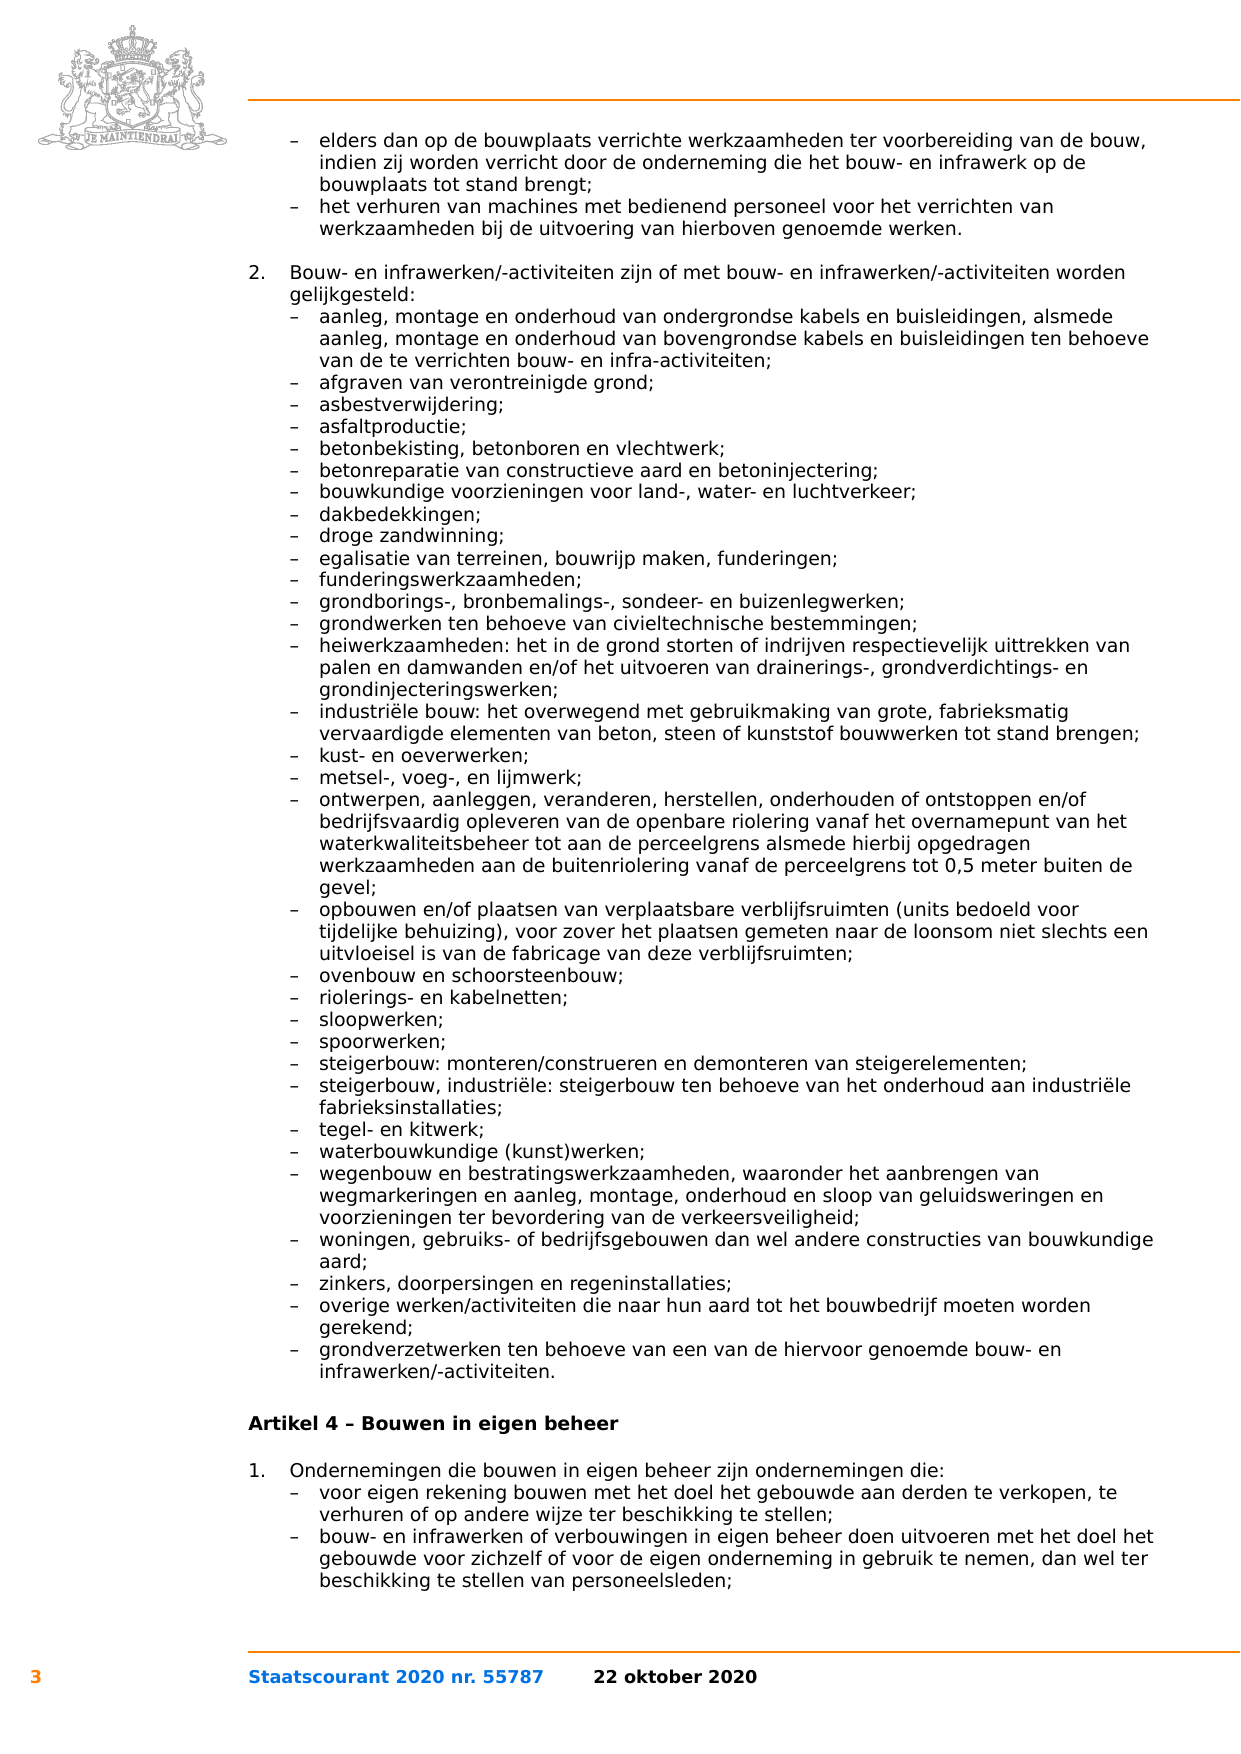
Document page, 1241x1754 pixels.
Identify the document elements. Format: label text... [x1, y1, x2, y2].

text – aanleg, montage en onderhoud van ondergrondse kabels en buisleidingen, alsmede aanleg, montage en onderhoud van bovengrondse kabels en buisleidingen ten behoeve van de te verrichten bouw- en infra-activiteiten; [289, 306, 1163, 372]
text – steigerbouw, industriële: steigerbouw ten behoeve van het onderhoud aan industriële fabrieksinstallaties; [289, 1075, 1163, 1119]
text – opbouwen en/of plaatsen van verplaatsbare verblijfsruimten (units bedoeld voor tijdelijke behuizing), voor zover het plaatsen gemeten naar de loonsom niet slechts een uitvloeisel is van de fabricage van deze verblijfsruimten; [289, 899, 1163, 965]
text – sloopwerken; [289, 1009, 1163, 1031]
text – het verhuren van machines met bedienend personeel voor het verrichten van werkzaamheden bij de uitvoering van hierboven genoemde werken. [289, 196, 1163, 240]
text – betonreparatie van constructieve aard en betoninjectering; [289, 459, 1163, 481]
text – asfaltproductie; [289, 416, 1163, 437]
text – grondborings-, bronbemalings-, sondeer- en buizenlegwerken; [289, 591, 1163, 613]
text 1. Ondernemingen die bouwen in eigen beheer zijn ondernemingen die: [248, 1459, 1163, 1482]
text – wegenbouw en bestratingswerkzaamheden, waaronder het aanbrengen van wegmarkeringen en aanleg, montage, onderhoud en sloop van geluidsweringen en voorzieningen ter bevordering van de verkeersveiligheid; [289, 1163, 1163, 1229]
text – metsel-, voeg-, en lijmwerk; [289, 767, 1163, 789]
text – riolerings- en kabelnetten; [289, 987, 1163, 1009]
text – egalisatie van terreinen, bouwrijp maken, funderingen; [289, 547, 1163, 569]
text – woningen, gebruiks- of bedrijfsgebouwen dan wel andere constructies van bouwkundige aard; [289, 1229, 1163, 1273]
text – bouw- en infrawerken of verbouwingen in eigen beheer doen uitvoeren met het doel het gebouwde voor zichzelf of voor de eigen onderneming in gebruik te nemen, dan wel ter beschikking te stellen van personeelsleden; [289, 1526, 1163, 1591]
text – droge zandwinning; [289, 525, 1163, 547]
text – grondverzetwerken ten behoeve van een van de hiervoor genoemde bouw- en infrawerken/-activiteiten. [289, 1339, 1163, 1383]
text – steigerbouw: monteren/construeren en demonteren van steigerelementen; [289, 1053, 1163, 1075]
text – tegel- en kitwerk; [289, 1119, 1163, 1141]
text – zinkers, doorpersingen en regeninstallaties; [289, 1273, 1163, 1295]
text – afgraven van verontreinigde grond; [289, 372, 1163, 393]
text – asbestverwijdering; [289, 393, 1163, 416]
text – grondwerken ten behoeve van civieltechnische bestemmingen; [289, 613, 1163, 635]
text – elders dan op de bouwplaats verrichte werkzaamheden ter voorbereiding van de bouw, indien zij worden verricht door de onderneming die het bouw- en infrawerk op de bouwplaats tot stand brengt; [289, 130, 1163, 196]
text – waterbouwkundige (kunst)werken; [289, 1141, 1163, 1163]
text – dakbedekkingen; [289, 503, 1163, 525]
text – bouwkundige voorzieningen voor land-, water- en luchtverkeer; [289, 481, 1163, 503]
picture [38, 25, 227, 150]
text 2. Bouw- en infrawerken/-activiteiten zijn of met bouw- en infrawerken/-activiteiten worden gelijkgesteld: [248, 262, 1163, 306]
text – industriële bouw: het overwegend met gebruikmaking van grote, fabrieksmatig vervaardigde elementen van beton, steen of kunststof bouwwerken tot stand brengen; [289, 701, 1163, 745]
subtitle Artikel 4 – Bouwen in eigen beheer [248, 1413, 1163, 1434]
text – ovenbouw en schoorsteenbouw; [289, 965, 1163, 987]
text – spoorwerken; [289, 1031, 1163, 1053]
text – funderingswerkzaamheden; [289, 569, 1163, 591]
text – kust- en oeverwerken; [289, 745, 1163, 767]
text – betonbekisting, betonboren en vlechtwerk; [289, 437, 1163, 459]
text – overige werken/activiteiten die naar hun aard tot het bouwbedrijf moeten worden gerekend; [289, 1295, 1163, 1339]
text – heiwerkzaamheden: het in de grond storten of indrijven respectievelijk uittrekken van palen en damwanden en/of het uitvoeren van drainerings-, grondverdichtings- en grondinjecteringswerken; [289, 635, 1163, 701]
text – ontwerpen, aanleggen, veranderen, herstellen, onderhouden of ontstoppen en/of bedrijfsvaardig opleveren van de openbare riolering vanaf het overnamepunt van het waterkwaliteitsbeheer tot aan de perceelgrens alsmede hierbij opgedragen werkzaamheden aan de buitenriolering vanaf de perceelgrens tot 0,5 meter buiten de gevel; [289, 789, 1163, 899]
text – voor eigen rekening bouwen met het doel het gebouwde aan derden te verkopen, te verhuren of op andere wijze ter beschikking te stellen; [289, 1482, 1163, 1526]
